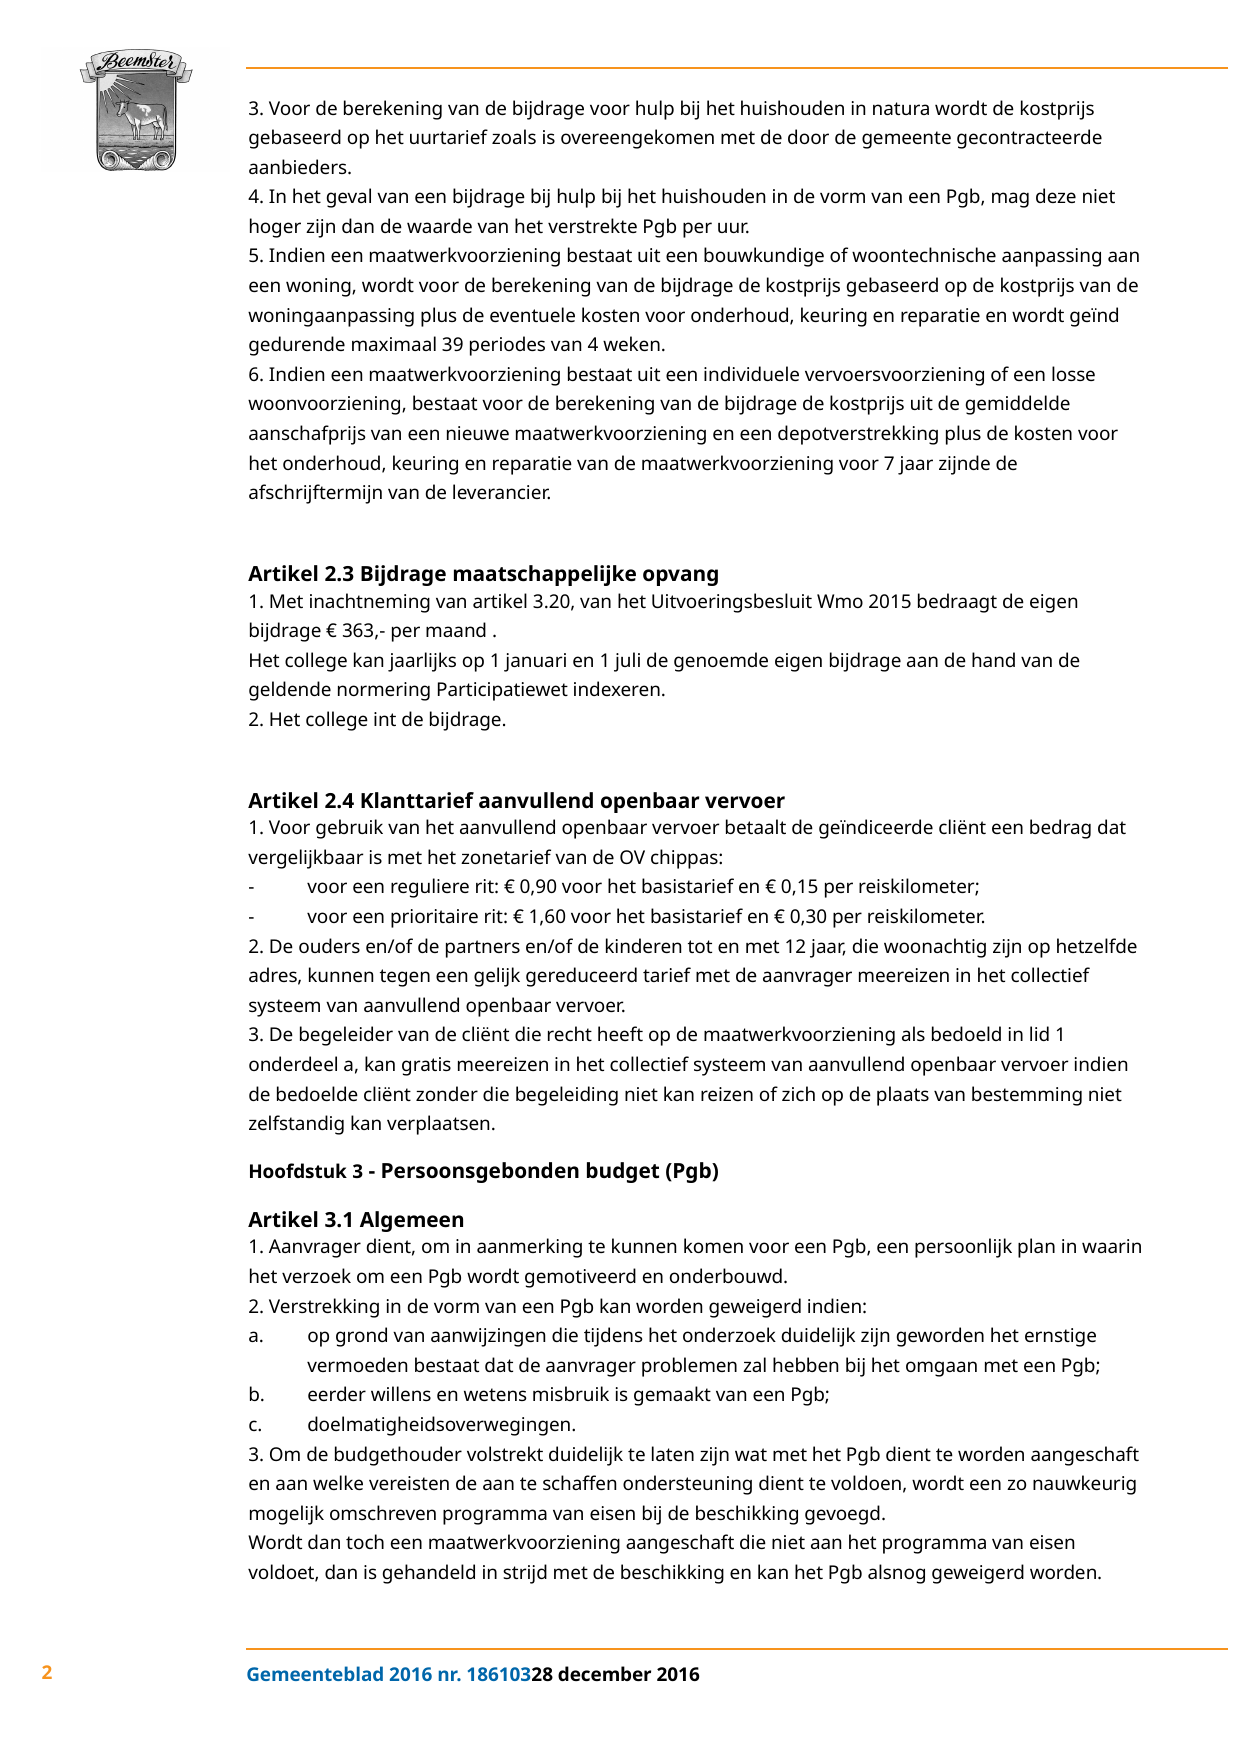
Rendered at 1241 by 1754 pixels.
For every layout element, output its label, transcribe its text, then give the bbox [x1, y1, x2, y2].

list voor een reguliere rit: € 0,90 voor het basistarief en € 0,15 per reiskilometer; [248, 874, 1152, 899]
list op grond van aanwijzingen die tijdens het onderzoek duidelijk zijn geworden het ernstige vermoeden bestaat dat de aanvrager problemen zal hebben bij het omgaan met een Pgb; [248, 1322, 1152, 1378]
picture [41, 47, 231, 172]
text 1. Aanvrager dient, om in aanmerking te kunnen komen voor een Pgb, een persoonlijk plan in waarin het verzoek om een Pgb wordt gemotiveerd en onderbouwd. [248, 1234, 1152, 1289]
list doelmatigheidsoverwegingen. [248, 1411, 1152, 1437]
text 1. Voor gebruik van het aanvullend openbaar vervoer betaalt de geïndiceerde cliënt een bedrag dat vergelijkbaar is met het zonetarief van de OV chippas: [248, 814, 1152, 870]
text 6. Indien een maatwerkvoorziening bestaat uit een individuele vervoersvoorziening of een losse woonvoorziening, bestaat voor de berekening van de bijdrage de kostprijs uit de gemiddelde aanschafprijs van een nieuwe maatwerkvoorziening en een depotverstrekking plus de kosten voor het onderhoud, keuring en reparatie van de maatwerkvoorziening voor 7 jaar zijnde de afschrijftermijn van de leverancier. [248, 361, 1152, 505]
text Wordt dan toch een maatwerkvoorziening aangeschaft die niet aan het programma van eisen voldoet, dan is gehandeld in strijd met de beschikking en kan het Pgb alsnog geweigerd worden. [248, 1529, 1152, 1585]
text 3. Voor de berekening van de bijdrage voor hulp bij het huishouden in natura wordt de kostprijs gebaseerd op het uurtarief zoals is overeengekomen met de door de gemeente gecontracteerde aanbieders. [248, 95, 1152, 180]
text 1. Met inachtneming van artikel 3.20, van het Uitvoeringsbesluit Wmo 2015 bedraagt de eigen bijdrage € 363,- per maand . [248, 588, 1152, 643]
text Artikel 2.4 Klanttarief aanvullend openbaar vervoer [248, 786, 1152, 814]
text 2. Verstrekking in de vorm van een Pgb kan worden geweigerd indien: [248, 1293, 1152, 1319]
text Hoofdstuk 3 - Persoonsgebonden budget (Pgb) [248, 1156, 1152, 1184]
text 5. Indien een maatwerkvoorziening bestaat uit een bouwkundige of woontechnische aanpassing aan een woning, wordt voor de berekening van de bijdrage de kostprijs gebaseerd op de kostprijs van de woningaanpassing plus de eventuele kosten voor onderhoud, keuring en reparatie en wordt geïnd gedurende maximaal 39 periodes van 4 weken. [248, 243, 1152, 357]
text 4. In het geval van een bijdrage bij hulp bij het huishouden in de vorm van een Pgb, mag deze niet hoger zijn dan de waarde van het verstrekte Pgb per uur. [248, 183, 1152, 239]
text 3. Om de budgethouder volstrekt duidelijk te laten zijn wat met het Pgb dient te worden aangeschaft en aan welke vereisten de aan te schaffen ondersteuning dient te voldoen, wordt een zo nauwkeurig mogelijk omschreven programma van eisen bij de beschikking gevoegd. [248, 1441, 1152, 1526]
text Het college kan jaarlijks op 1 januari en 1 juli de genoemde eigen bijdrage aan de hand van de geldende normering Participatiewet indexeren. [248, 647, 1152, 702]
text 2. Het college int de bijdrage. [248, 706, 1152, 732]
text 2. De ouders en/of de partners en/of de kinderen tot en met 12 jaar, die woonachtig zijn op hetzelfde adres, kunnen tegen een gelijk gereduceerd tarief met de aanvrager meereizen in het collectief systeem van aanvullend openbaar vervoer. [248, 933, 1152, 1018]
text Artikel 2.3 Bijdrage maatschappelijke opvang [248, 559, 1152, 588]
list voor een prioritaire rit: € 1,60 voor het basistarief en € 0,30 per reiskilometer. [248, 903, 1152, 929]
text 3. De begeleider van de cliënt die recht heeft op de maatwerkvoorziening als bedoeld in lid 1 onderdeel a, kan gratis meereizen in het collectief systeem van aanvullend openbaar vervoer indien de bedoelde cliënt zonder die begeleiding niet kan reizen of zich op de plaats van bestemming niet zelfstandig kan verplaatsen. [248, 1022, 1152, 1136]
text Artikel 3.1 Algemeen [248, 1205, 1152, 1234]
list eerder willens en wetens misbruik is gemaakt van een Pgb; [248, 1382, 1152, 1407]
